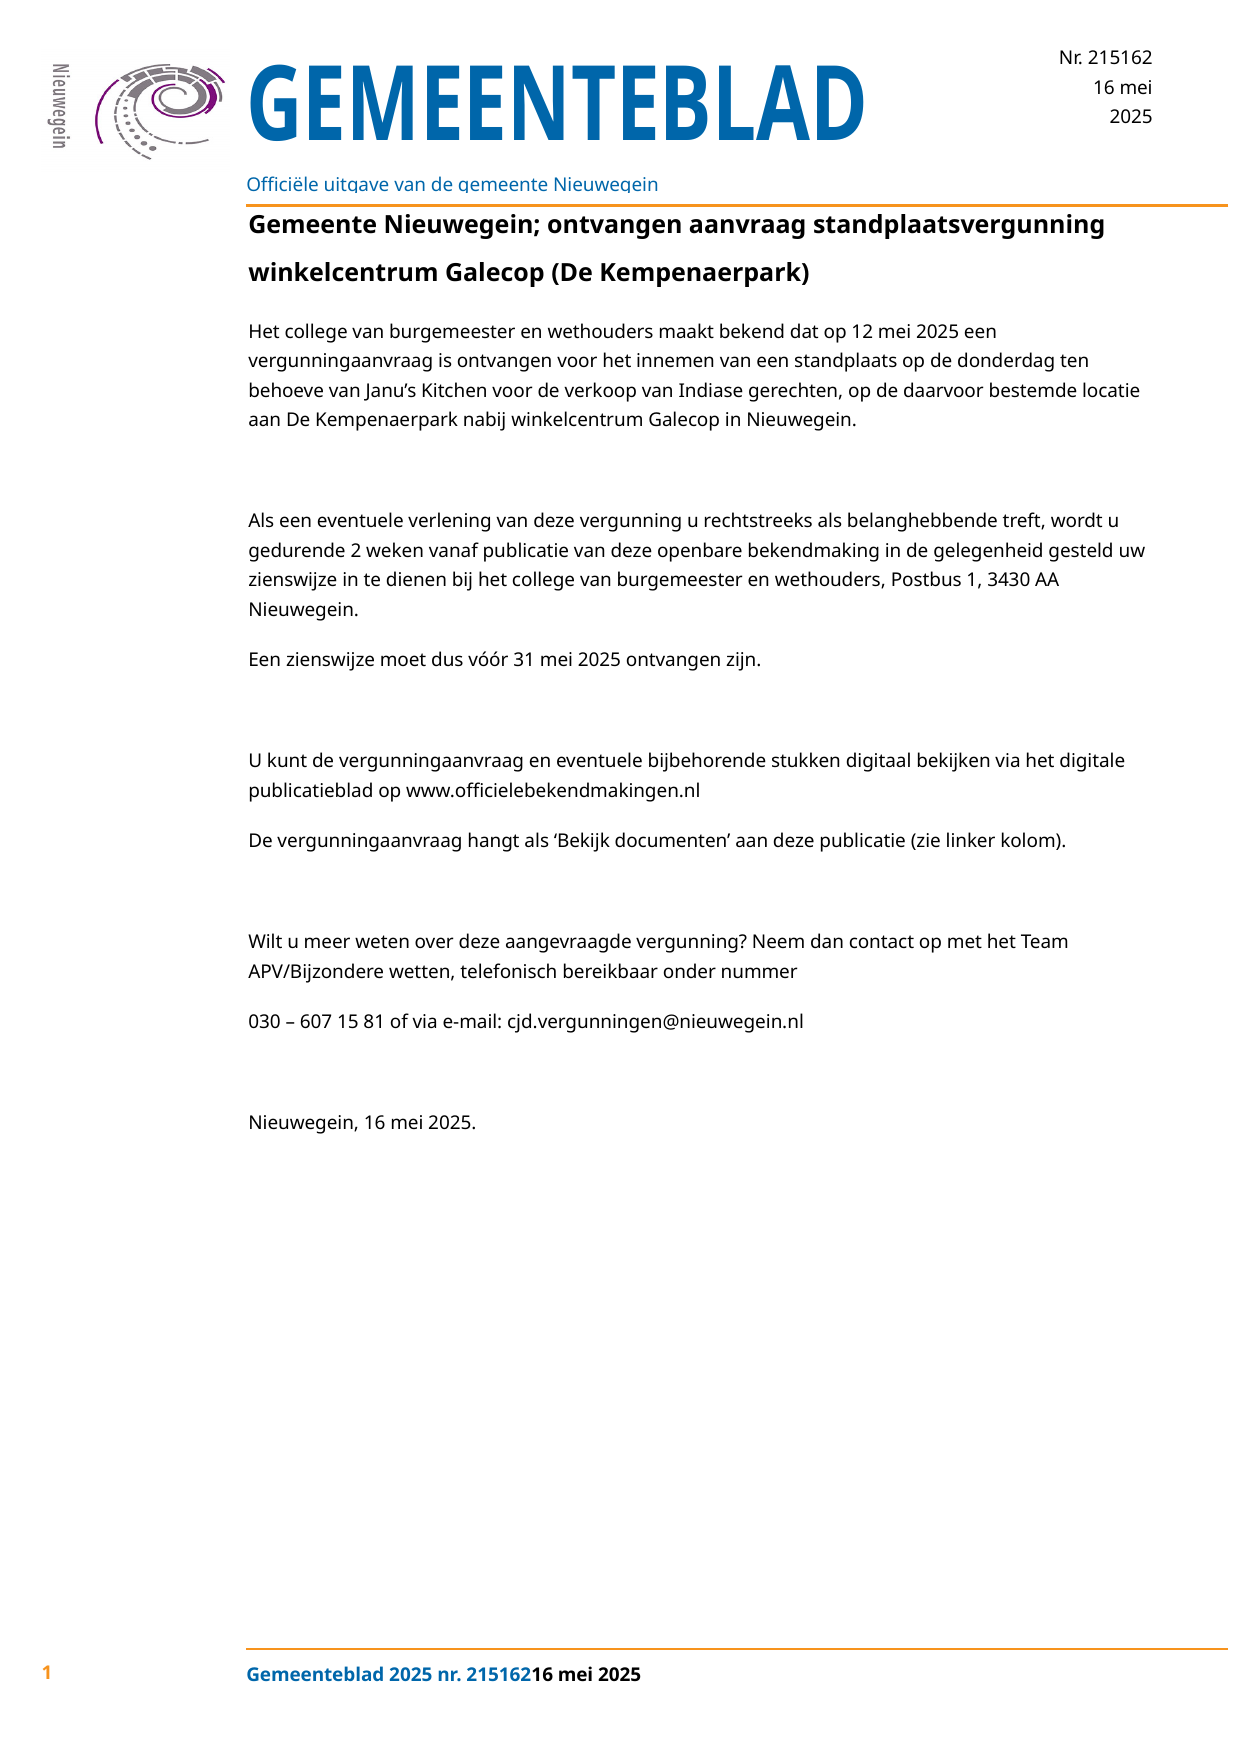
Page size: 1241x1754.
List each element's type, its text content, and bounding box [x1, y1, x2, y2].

text Gemeente Nieuwegein; ontvangen aanvraag standplaatsvergunning winkelcentrum Galecop (De Kempenaerpark) [248, 207, 1152, 288]
text Wilt u meer weten over deze aangevraagde vergunning? Neem dan contact op met het Team APV/Bijzondere wetten, telefonisch bereikbaar onder nummer [248, 928, 1152, 984]
text Nieuwegein, 16 mei 2025. [248, 1109, 1152, 1135]
text Het college van burgemeester en wethouders maakt bekend dat op 12 mei 2025 een vergunningaanvraag is ontvangen voor het innemen van een standplaats op de donderdag ten behoeve van Janu’s Kitchen voor de verkoop van Indiase gerechten, op de daarvoor bestemde locatie aan De Kempenaerpark nabij winkelcentrum Galecop in Nieuwegein. [248, 318, 1152, 432]
text De vergunningaanvraag hangt als ‘Bekijk documenten’ aan deze publicatie (zie linker kolom). [248, 827, 1152, 853]
text U kunt de vergunningaanvraag en eventuele bijbehorende stukken digitaal bekijken via het digitale publicatieblad op www.officielebekendmakingen.nl [248, 747, 1152, 803]
text Een zienswijze moet dus vóór 31 mei 2025 ontvangen zijn. [248, 647, 1152, 672]
text 030 – 607 15 81 of via e-mail: cjd.vergunningen@nieuwegein.nl [248, 1008, 1152, 1034]
picture [41, 47, 231, 172]
text Als een eventuele verlening van deze vergunning u rechtstreeks als belanghebbende treft, wordt u gedurende 2 weken vanaf publicatie van deze openbare bekendmaking in de gelegenheid gesteld uw zienswijze in te dienen bij het college van burgemeester en wethouders, Postbus 1, 3430 AA Nieuwegein. [248, 507, 1152, 622]
